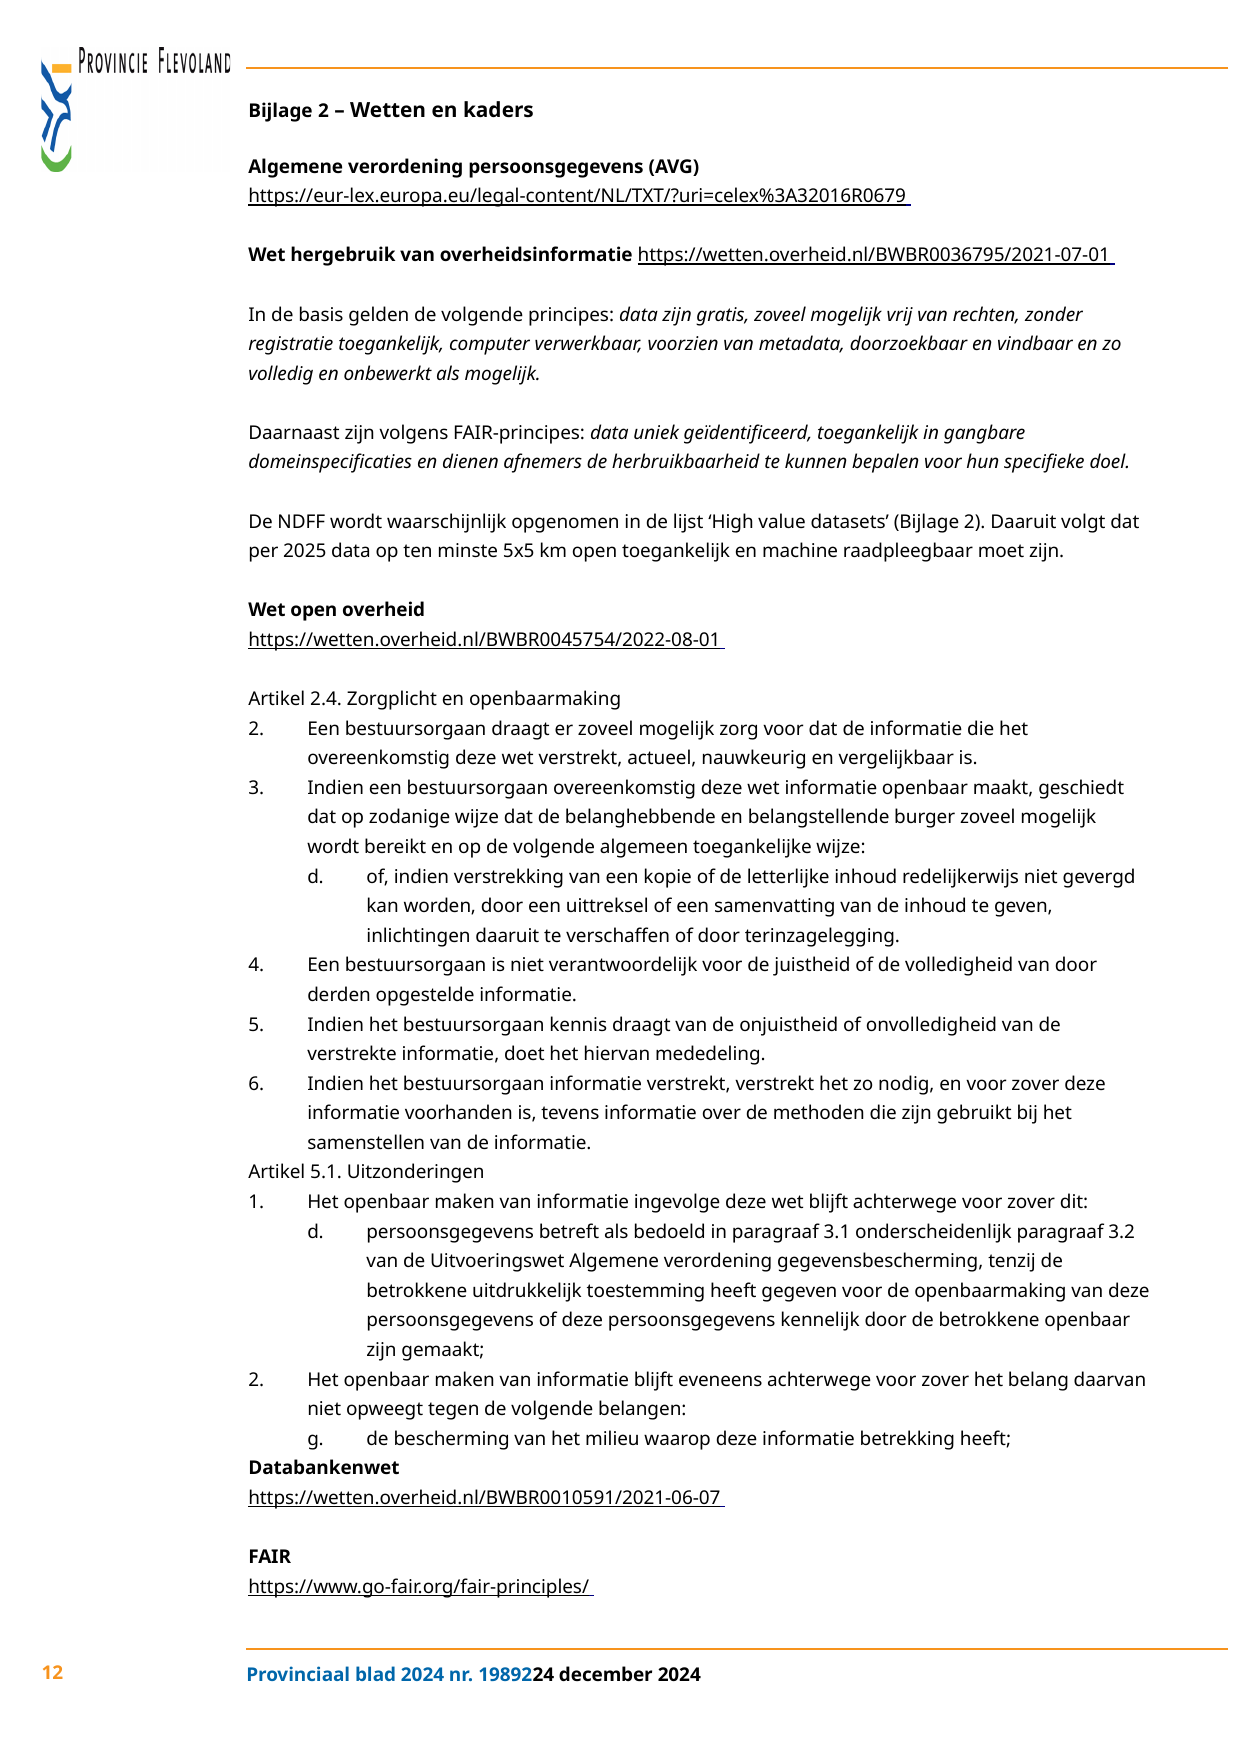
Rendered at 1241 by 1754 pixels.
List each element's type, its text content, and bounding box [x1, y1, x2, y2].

list Indien het bestuursorgaan informatie verstrekt, verstrekt het zo nodig, en voor zover deze informatie voorhanden is, tevens informatie over de methoden die zijn gebruikt bij het samenstellen van de informatie. [248, 1070, 1152, 1155]
text Databankenwet [248, 1454, 1152, 1480]
text Wet hergebruik van overheidsinformatie https://wetten.overheid.nl/BWBR0036795/2021-07-01 [248, 242, 1152, 267]
list de bescherming van het milieu waarop deze informatie betrekking heeft; [307, 1425, 1152, 1451]
text https://www.go-fair.org/fair-principles/ [248, 1573, 1152, 1599]
text De NDFF wordt waarschijnlijk opgenomen in de lijst ‘High value datasets’ (Bijlage 2). Daaruit volgt dat per 2025 data op ten minste 5x5 km open toegankelijk en machine raadpleegbaar moet zijn. [248, 508, 1152, 563]
list Het openbaar maken van informatie blijft eveneens achterwege voor zover het belang daarvan niet opweegt tegen de volgende belangen: [248, 1366, 1152, 1421]
list of, indien verstrekking van een kopie of de letterlijke inhoud redelijkerwijs niet gevergd kan worden, door een uittreksel of een samenvatting van de inhoud te geven, inlichtingen daaruit te verschaffen of door terinzagelegging. [307, 863, 1152, 948]
list Indien het bestuursorgaan kennis draagt van de onjuistheid of onvolledigheid van de verstrekte informatie, doet het hiervan mededeling. [248, 1011, 1152, 1066]
list Een bestuursorgaan is niet verantwoordelijk voor de juistheid of de volledigheid van door derden opgestelde informatie. [248, 952, 1152, 1007]
list Het openbaar maken van informatie ingevolge deze wet blijft achterwege voor zover dit: [248, 1188, 1152, 1214]
text Bijlage 2 – Wetten en kaders [248, 95, 1152, 123]
text https://wetten.overheid.nl/BWBR0010591/2021-06-07 [248, 1484, 1152, 1510]
list Indien een bestuursorgaan overeenkomstig deze wet informatie openbaar maakt, geschiedt dat op zodanige wijze dat de belanghebbende en belangstellende burger zoveel mogelijk wordt bereikt en op de volgende algemeen toegankelijke wijze: [248, 774, 1152, 859]
text Algemene verordening persoonsgegevens (AVG) [248, 153, 1152, 179]
text Daarnaast zijn volgens FAIR-principes: data uniek geïdentificeerd, toegankelijk in gangbare domeinspecificaties en dienen afnemers de herbruikbaarheid te kunnen bepalen voor hun specifieke doel. [248, 419, 1152, 474]
list persoonsgegevens betreft als bedoeld in paragraaf 3.1 onderscheidenlijk paragraaf 3.2 van de Uitvoeringswet Algemene verordening gegevensbescherming, tenzij de betrokkene uitdrukkelijk toestemming heeft gegeven voor de openbaarmaking van deze persoonsgegevens of deze persoonsgegevens kennelijk door de betrokkene openbaar zijn gemaakt; [307, 1218, 1152, 1362]
text FAIR [248, 1543, 1152, 1569]
list Een bestuursorgaan draagt er zoveel mogelijk zorg voor dat de informatie die het overeenkomstig deze wet verstrekt, actueel, nauwkeurig en vergelijkbaar is. [248, 715, 1152, 770]
text Wet open overheid [248, 597, 1152, 622]
text https://wetten.overheid.nl/BWBR0045754/2022-08-01 [248, 626, 1152, 652]
text Artikel 5.1. Uitzonderingen [248, 1159, 1152, 1184]
text In de basis gelden de volgende principes: data zijn gratis, zoveel mogelijk vrij van rechten, zonder registratie toegankelijk, computer verwerkbaar, voorzien van metadata, doorzoekbaar en vindbaar en zo volledig en onbewerkt als mogelijk. [248, 301, 1152, 386]
text https://eur-lex.europa.eu/legal-content/NL/TXT/?uri=celex%3A32016R0679 [248, 182, 1152, 208]
text Artikel 2.4. Zorgplicht en openbaarmaking [248, 685, 1152, 711]
picture [41, 47, 231, 172]
